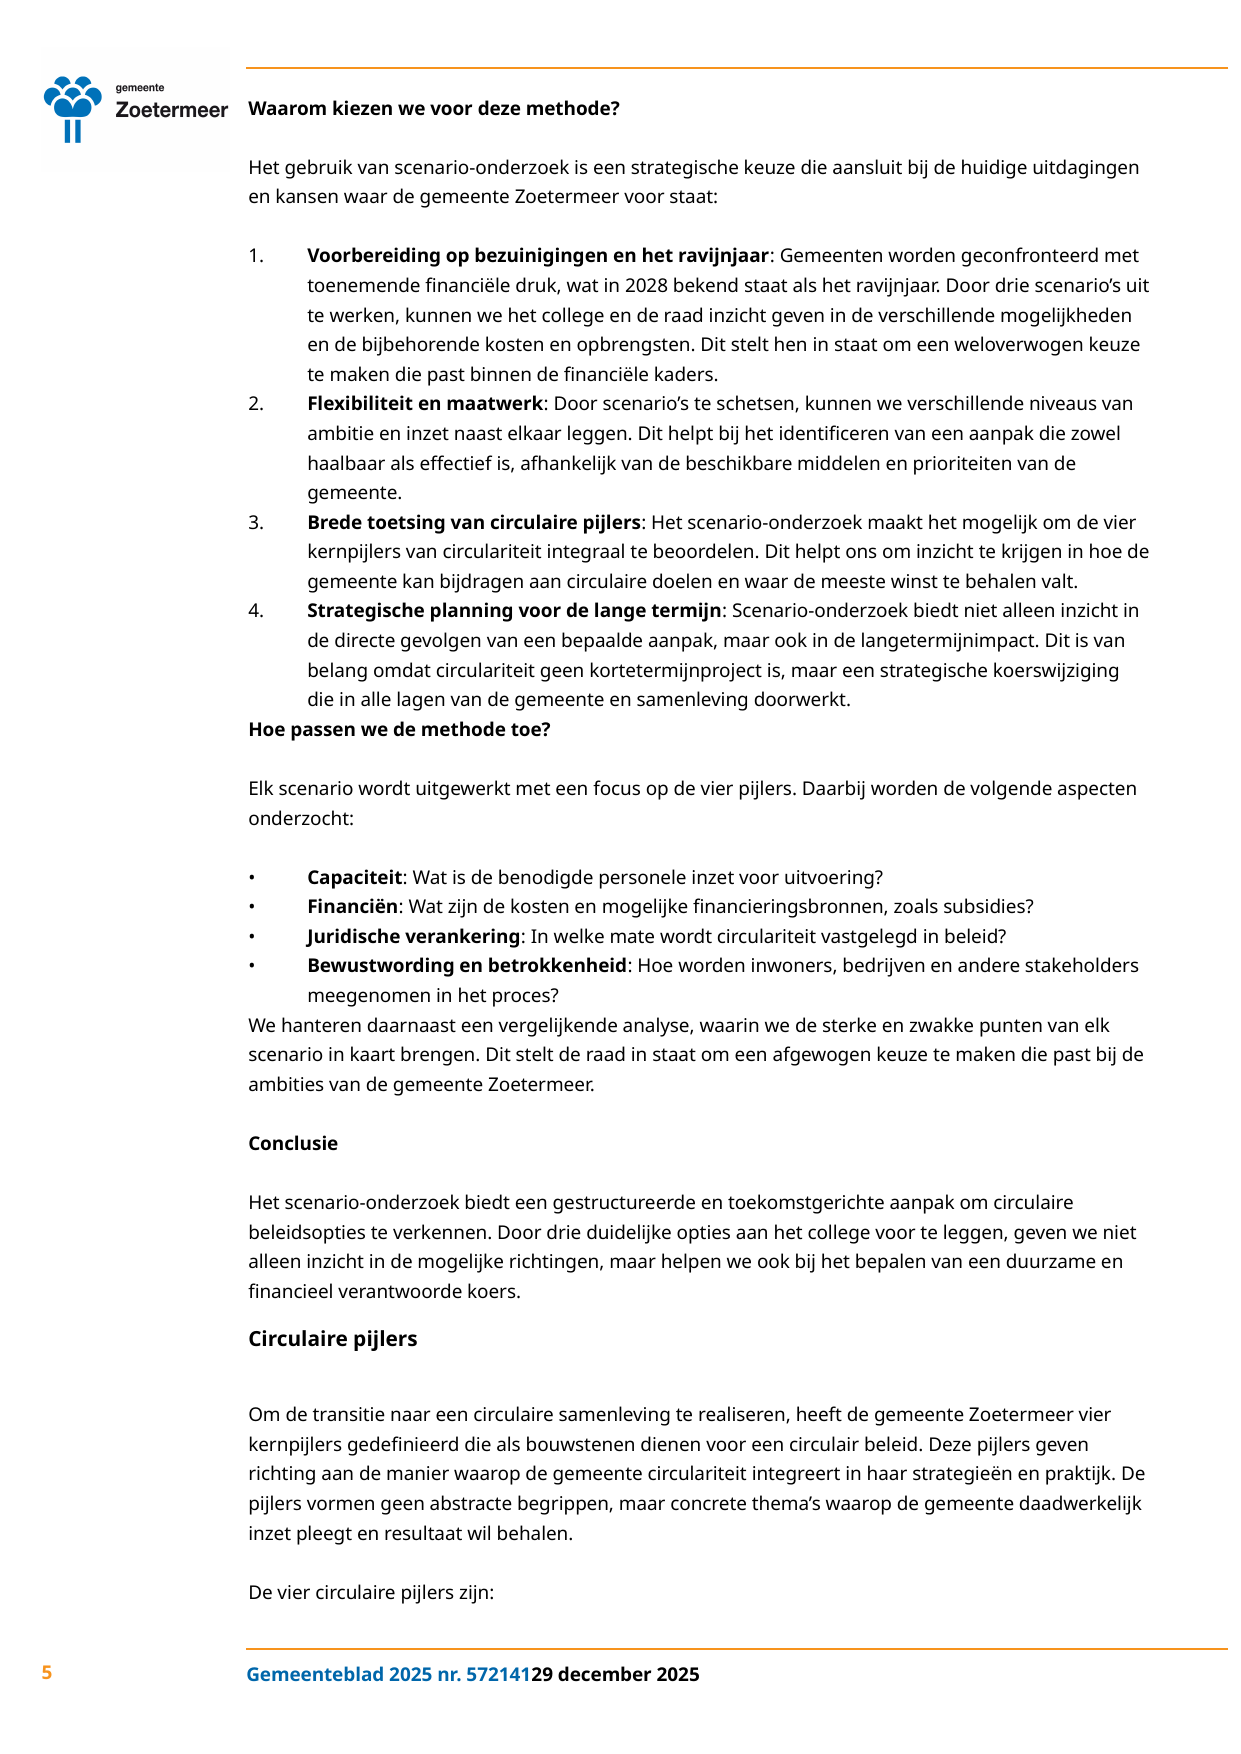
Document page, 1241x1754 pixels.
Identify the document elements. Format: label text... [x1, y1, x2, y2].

list Flexibiliteit en maatwerk: Door scenario’s te schetsen, kunnen we verschillende niveaus van ambitie en inzet naast elkaar leggen. Dit helpt bij het identificeren van een aanpak die zowel haalbaar als effectief is, afhankelijk van de beschikbare middelen en prioriteiten van de gemeente. [248, 391, 1152, 505]
text Elk scenario wordt uitgewerkt met een focus op de vier pijlers. Daarbij worden de volgende aspecten onderzocht: [248, 775, 1152, 831]
text We hanteren daarnaast een vergelijkende analyse, waarin we de sterke en zwakke punten van elk scenario in kaart brengen. Dit stelt de raad in staat om een afgewogen keuze te maken die past bij de ambities van de gemeente Zoetermeer. [248, 1012, 1152, 1097]
text Hoe passen we de methode toe? [248, 716, 1152, 742]
text Het scenario-onderzoek biedt een gestructureerde en toekomstgerichte aanpak om circulaire beleidsopties te verkennen. Door drie duidelijke opties aan het college voor te leggen, geven we niet alleen inzicht in de mogelijke richtingen, maar helpen we ook bij het bepalen van een duurzame en financieel verantwoorde koers. [248, 1189, 1152, 1304]
text Circulaire pijlers [248, 1324, 1152, 1352]
text De vier circulaire pijlers zijn: [248, 1579, 1152, 1605]
list Strategische planning voor de lange termijn: Scenario-onderzoek biedt niet alleen inzicht in de directe gevolgen van een bepaalde aanpak, maar ook in de langetermijnimpact. Dit is van belang omdat circulariteit geen kortetermijnproject is, maar een strategische koerswijziging die in alle lagen van de gemeente en samenleving doorwerkt. [248, 598, 1152, 712]
picture [41, 47, 231, 172]
text Waarom kiezen we voor deze methode? [248, 95, 1152, 121]
text Conclusie [248, 1130, 1152, 1156]
list Bewustwording en betrokkenheid: Hoe worden inwoners, bedrijven en andere stakeholders meegenomen in het proces? [248, 953, 1152, 1008]
text Het gebruik van scenario-onderzoek is een strategische keuze die aansluit bij de huidige uitdagingen en kansen waar de gemeente Zoetermeer voor staat: [248, 154, 1152, 209]
list Voorbereiding op bezuinigingen en het ravijnjaar: Gemeenten worden geconfronteerd met toenemende financiële druk, wat in 2028 bekend staat als het ravijnjaar. Door drie scenario’s uit te werken, kunnen we het college en de raad inzicht geven in de verschillende mogelijkheden en de bijbehorende kosten en opbrengsten. Dit stelt hen in staat om een weloverwogen keuze te maken die past binnen de financiële kaders. [248, 243, 1152, 387]
list Brede toetsing van circulaire pijlers: Het scenario-onderzoek maakt het mogelijk om de vier kernpijlers van circulariteit integraal te beoordelen. Dit helpt ons om inzicht te krijgen in hoe de gemeente kan bijdragen aan circulaire doelen en waar de meeste winst te behalen valt. [248, 509, 1152, 594]
list Capaciteit: Wat is de benodigde personele inzet voor uitvoering? [248, 864, 1152, 890]
text Om de transitie naar een circulaire samenleving te realiseren, heeft de gemeente Zoetermeer vier kernpijlers gedefinieerd die als bouwstenen dienen voor een circulair beleid. Deze pijlers geven richting aan de manier waarop de gemeente circulariteit integreert in haar strategieën en praktijk. De pijlers vormen geen abstracte begrippen, maar concrete thema’s waarop de gemeente daadwerkelijk inzet pleegt en resultaat wil behalen. [248, 1401, 1152, 1546]
list Juridische verankering: In welke mate wordt circulariteit vastgelegd in beleid? [248, 923, 1152, 949]
list Financiën: Wat zijn de kosten en mogelijke financieringsbronnen, zoals subsidies? [248, 893, 1152, 919]
